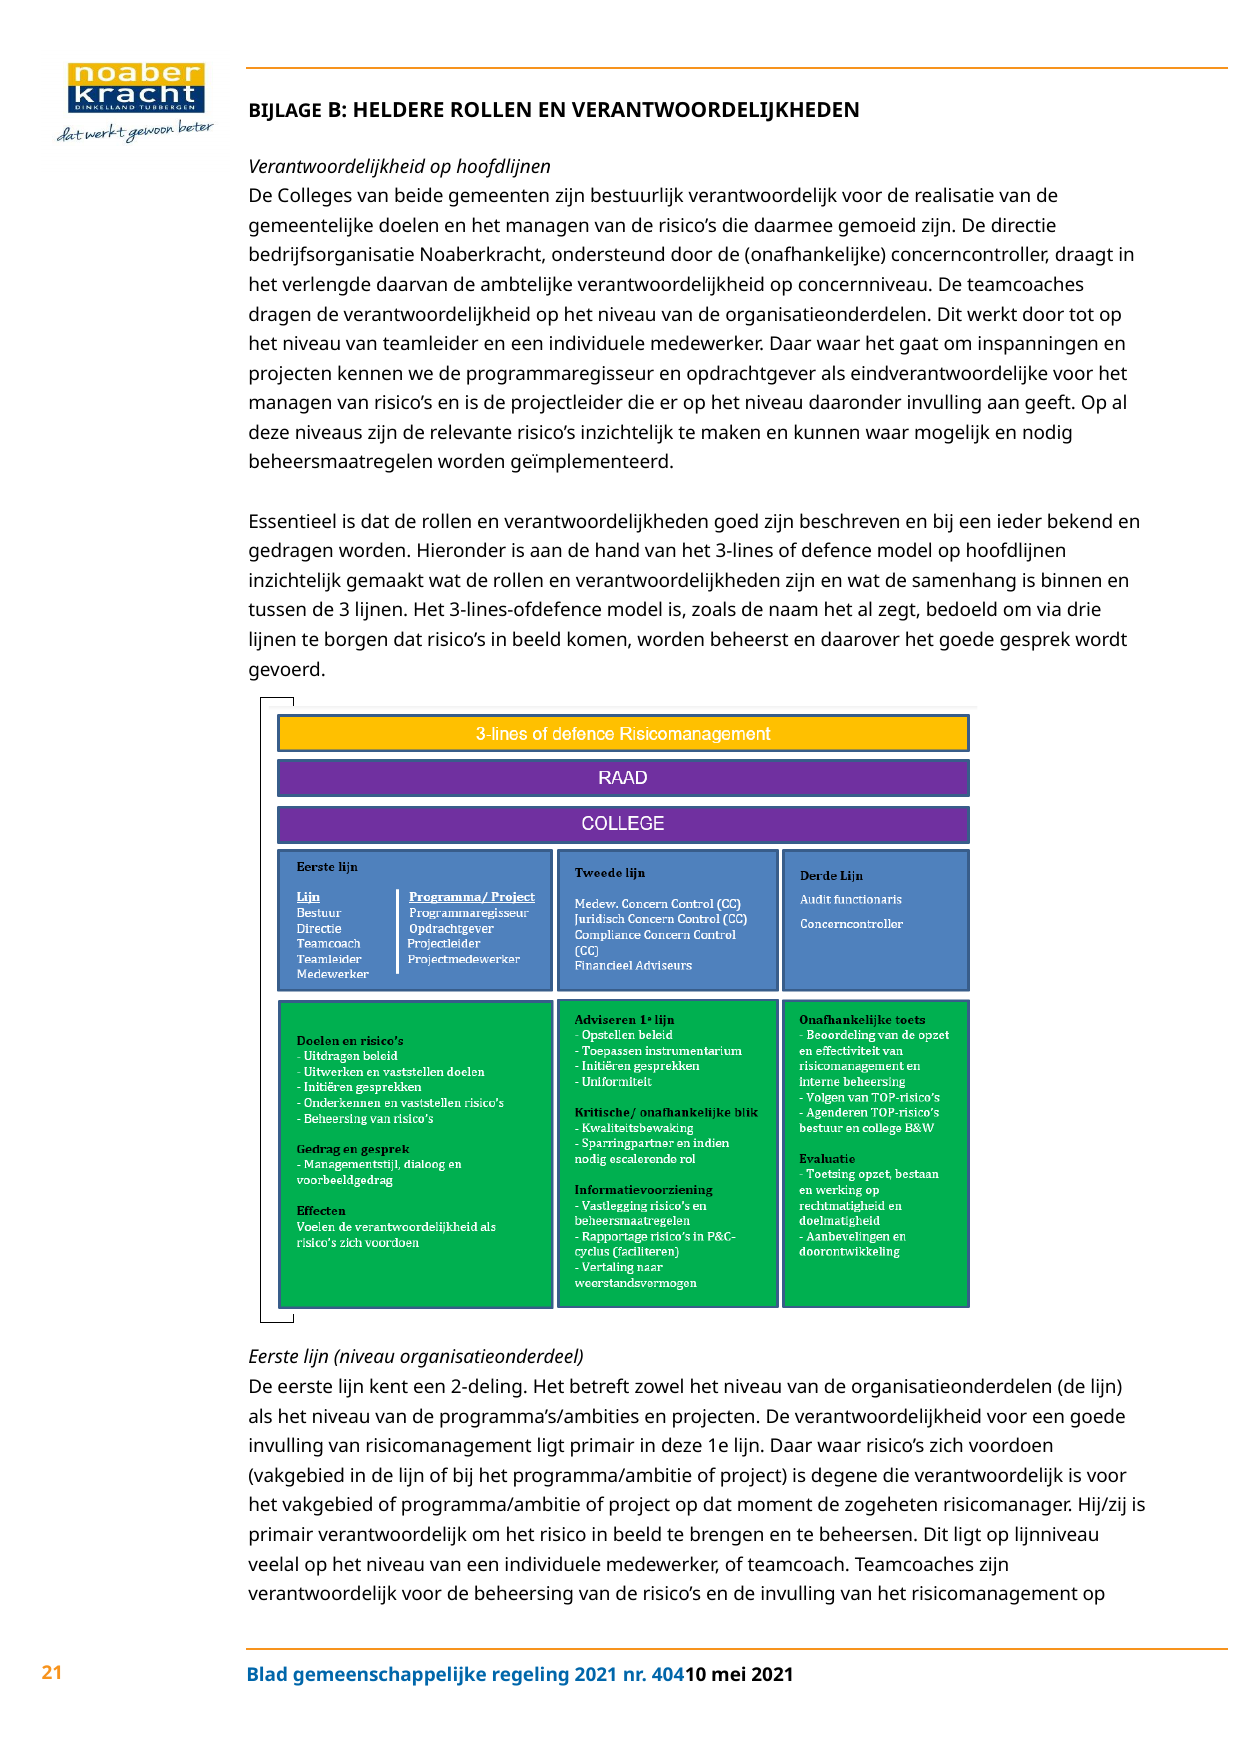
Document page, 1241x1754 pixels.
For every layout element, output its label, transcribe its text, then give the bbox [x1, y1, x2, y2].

text Verantwoordelijkheid op hoofdlijnen [248, 153, 1152, 179]
text De eerste lijn kent een 2-deling. Het betreft zowel het niveau van de organisatieonderdelen (de lijn) als het niveau van de programma’s/ambities en projecten. De verantwoordelijkheid voor een goede invulling van risicomanagement ligt primair in deze 1e lijn. Daar waar risico’s zich voordoen (vakgebied in de lijn of bij het programma/ambitie of project) is degene die verantwoordelijk is voor het vakgebied of programma/ambitie of project op dat moment de zogeheten risicomanager. Hij/zij is primair verantwoordelijk om het risico in beeld te brengen en te beheersen. Dit ligt op lijnniveau veelal op het niveau van een individuele medewerker, of teamcoach. Teamcoaches zijn verantwoordelijk voor de beheersing van de risico’s en de invulling van het risicomanagement op [248, 1373, 1152, 1606]
picture [41, 47, 231, 172]
text De Colleges van beide gemeenten zijn bestuurlijk verantwoordelijk voor de realisatie van de gemeentelijke doelen en het managen van de risico’s die daarmee gemoeid zijn. De directie bedrijfsorganisatie Noaberkracht, ondersteund door de (onafhankelijke) concerncontroller, draagt in het verlengde daarvan de ambtelijke verantwoordelijkheid op concernniveau. De teamcoaches dragen de verantwoordelijkheid op het niveau van de organisatieonderdelen. Dit werkt door tot op het niveau van teamleider en een individuele medewerker. Daar waar het gaat om inspanningen en projecten kennen we de programmaregisseur en opdrachtgever als eindverantwoordelijke voor het managen van risico’s en is de projectleider die er op het niveau daaronder invulling aan geeft. Op al deze niveaus zijn de relevante risico’s inzichtelijk te maken en kunnen waar mogelijk en nodig beheersmaatregelen worden geïmplementeerd. [248, 182, 1152, 474]
text Eerste lijn (niveau organisatieonderdeel) [248, 1344, 1152, 1369]
picture [268, 706, 978, 1314]
text BIJLAGE B: HELDERE ROLLEN EN VERANTWOORDELIJKHEDEN [248, 95, 1152, 123]
text Essentieel is dat de rollen en verantwoordelijkheden goed zijn beschreven en bij een ieder bekend en gedragen worden. Hieronder is aan de hand van het 3-lines of defence model op hoofdlijnen inzichtelijk gemaakt wat de rollen en verantwoordelijkheden zijn en wat de samenhang is binnen en tussen de 3 lijnen. Het 3-lines-ofdefence model is, zoals de naam het al zegt, bedoeld om via drie lijnen te borgen dat risico’s in beeld komen, worden beheerst en daarover het goede gesprek wordt gevoerd. [248, 508, 1152, 682]
